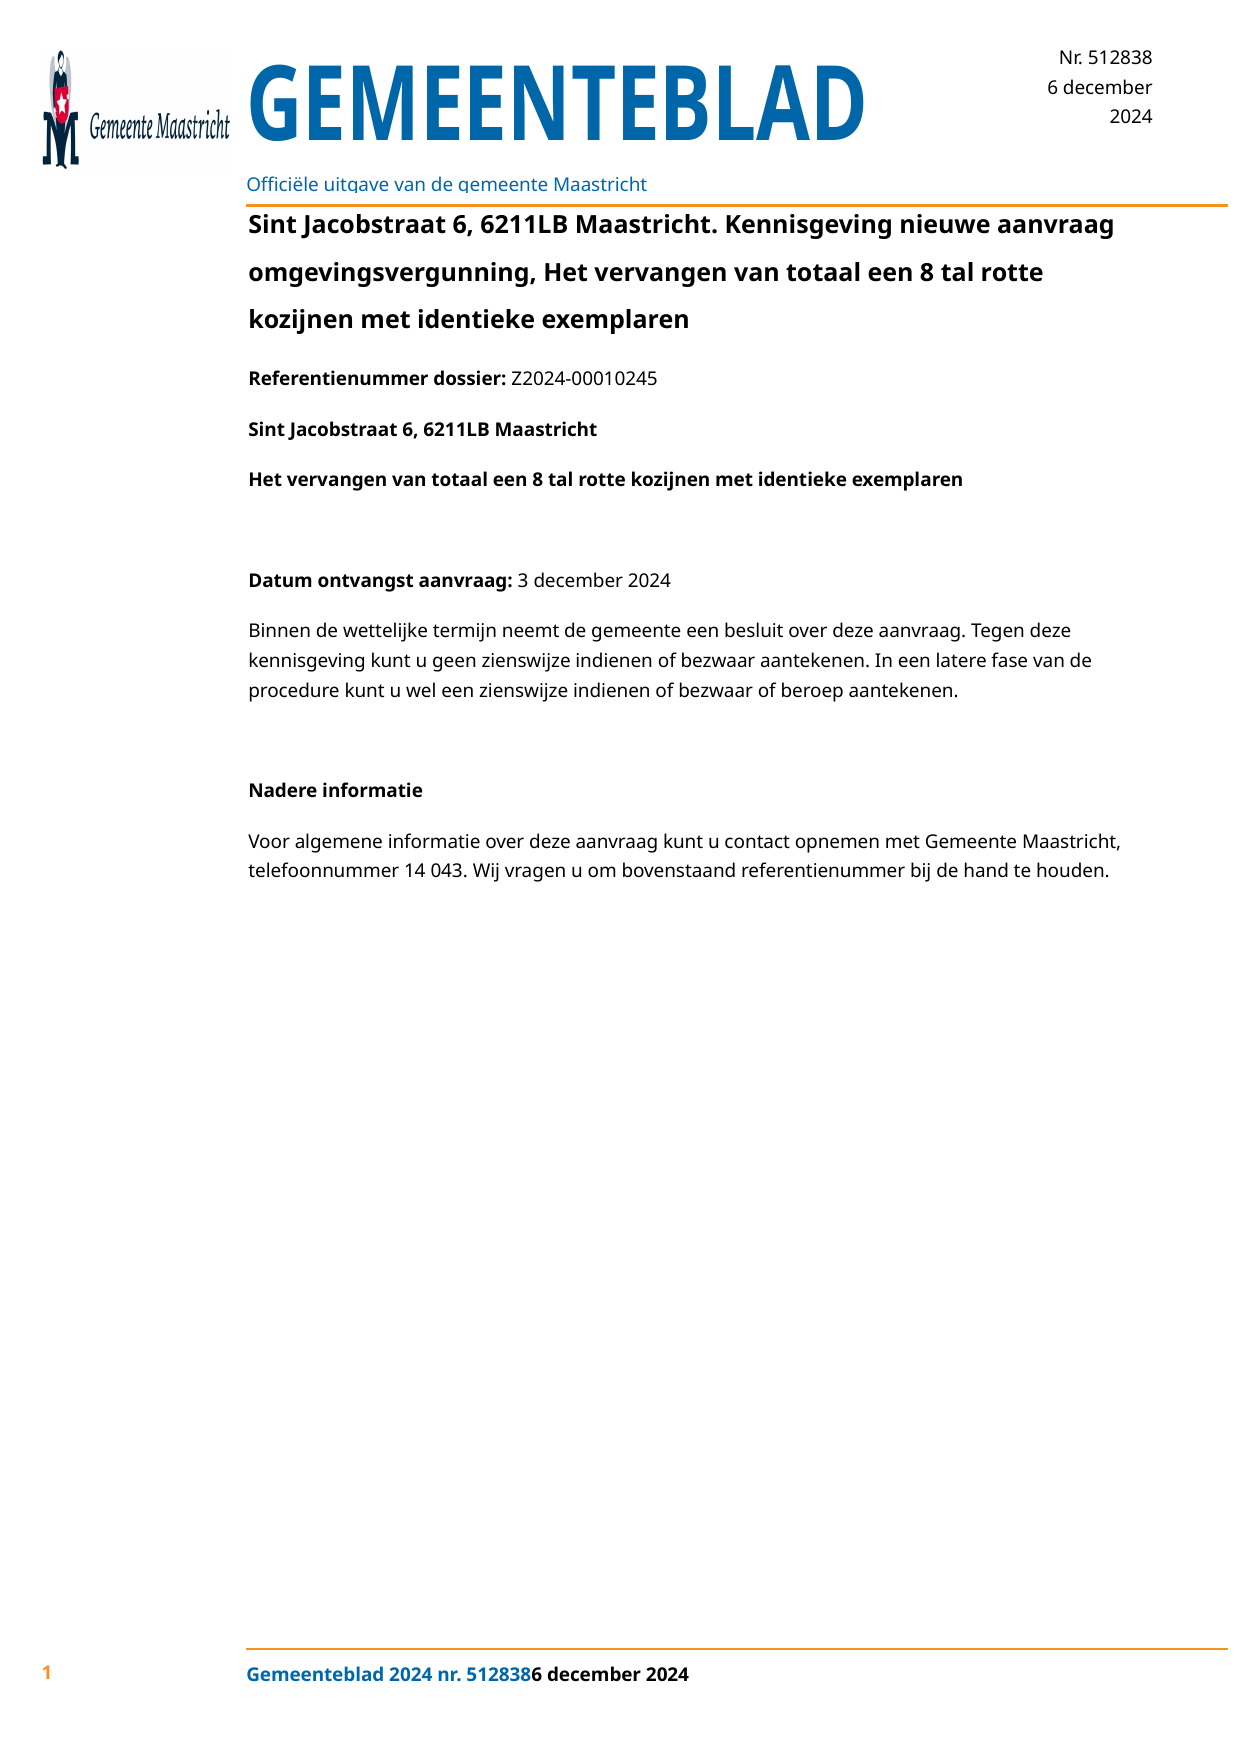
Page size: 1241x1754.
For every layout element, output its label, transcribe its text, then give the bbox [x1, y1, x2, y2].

text Sint Jacobstraat 6, 6211LB Maastricht. Kennisgeving nieuwe aanvraag omgevingsvergunning, Het vervangen van totaal een 8 tal rotte kozijnen met identieke exemplaren [248, 207, 1152, 336]
picture [41, 47, 231, 172]
text Nadere informatie [248, 778, 1152, 803]
text Voor algemene informatie over deze aanvraag kunt u contact opnemen met Gemeente Maastricht, telefoonnummer 14 043. Wij vragen u om bovenstaand referentienummer bij de hand te houden. [248, 828, 1152, 883]
text Datum ontvangst aanvraag: 3 december 2024 [248, 567, 1152, 593]
text Sint Jacobstraat 6, 6211LB Maastricht [248, 416, 1152, 442]
text Het vervangen van totaal een 8 tal rotte kozijnen met identieke exemplaren [248, 466, 1152, 492]
text Referentienummer dossier: Z2024-00010245 [248, 366, 1152, 391]
text Binnen de wettelijke termijn neemt de gemeente een besluit over deze aanvraag. Tegen deze kennisgeving kunt u geen zienswijze indienen of bezwaar aantekenen. In een latere fase van de procedure kunt u wel een zienswijze indienen of bezwaar of beroep aantekenen. [248, 618, 1152, 702]
